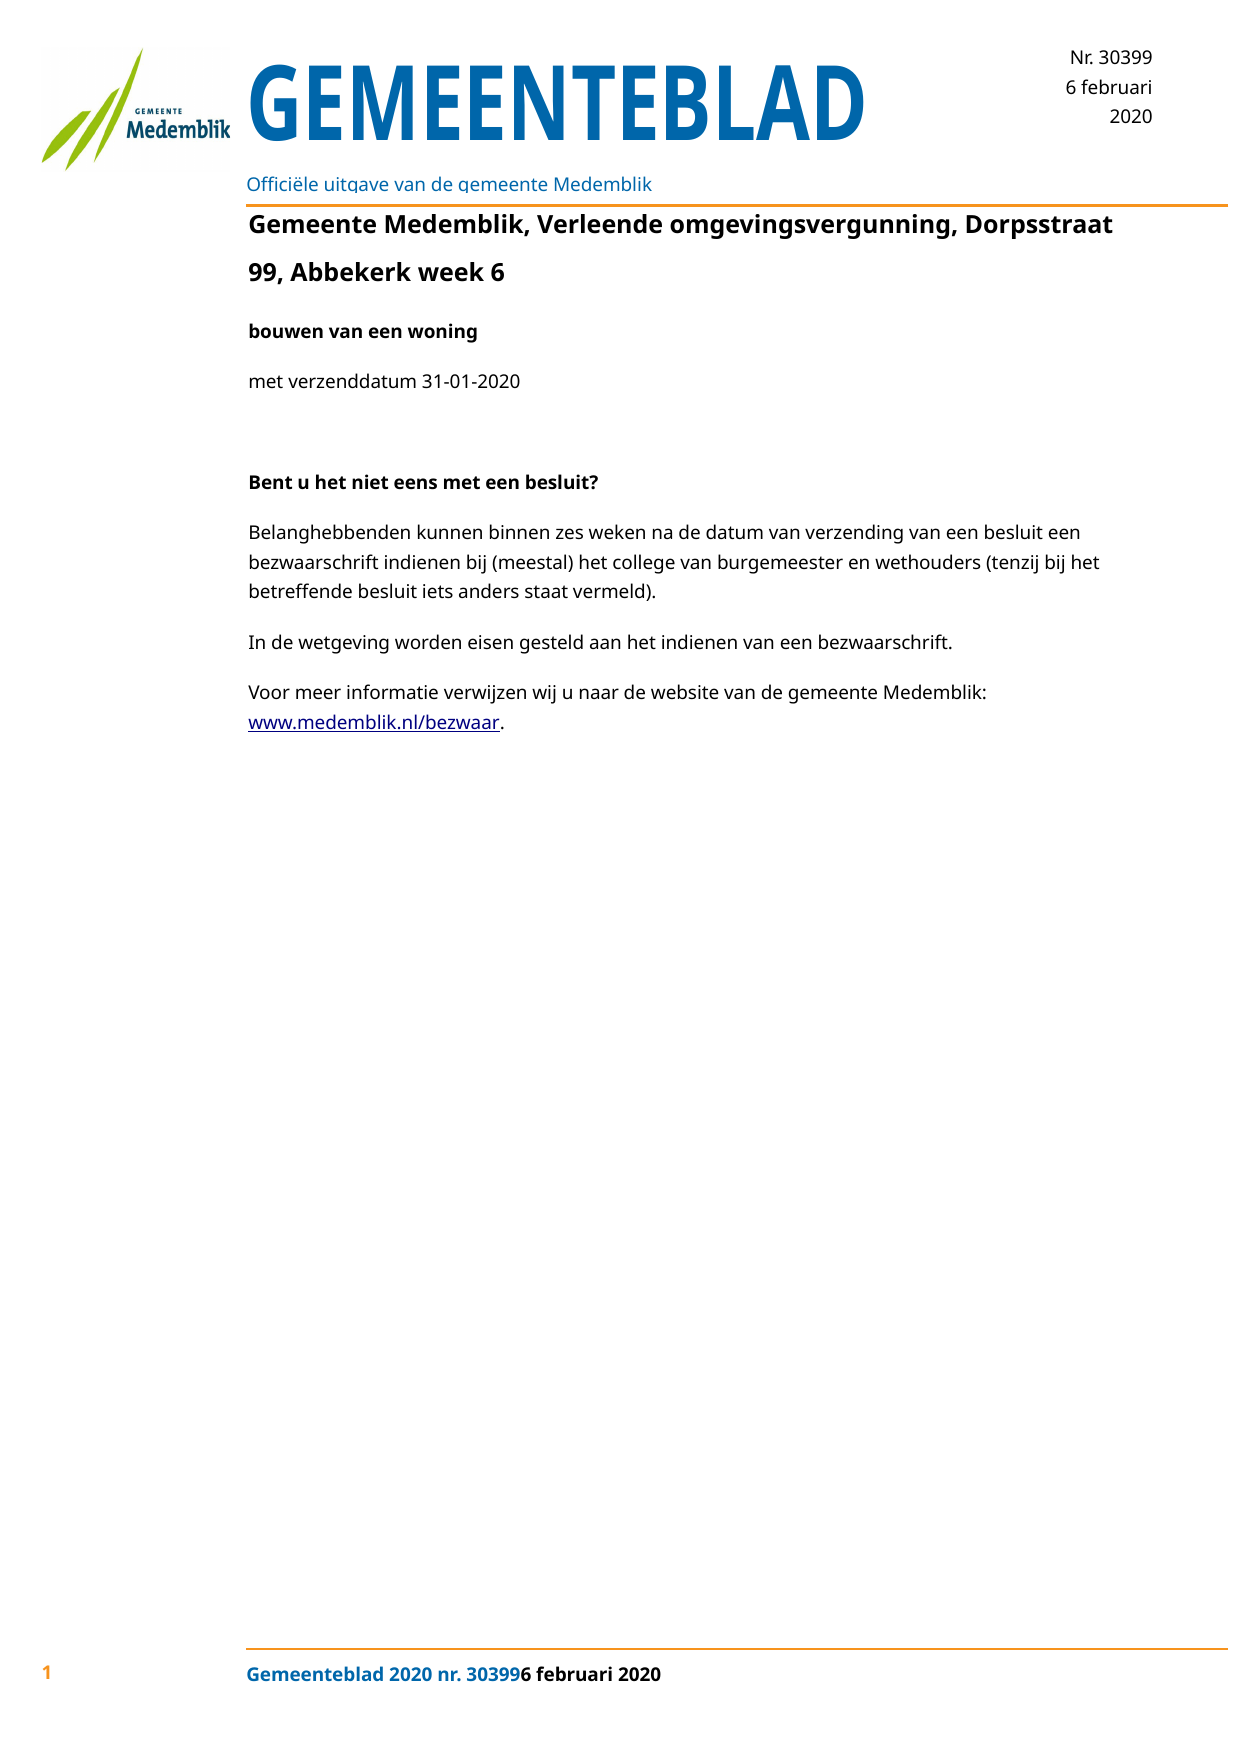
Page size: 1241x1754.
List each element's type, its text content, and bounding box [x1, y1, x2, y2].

text Voor meer informatie verwijzen wij u naar de website van de gemeente Medemblik: www.medemblik.nl/bezwaar. [248, 679, 1152, 735]
picture [41, 47, 231, 172]
text bouwen van een woning [248, 318, 1152, 344]
text Belanghebbenden kunnen binnen zes weken na de datum van verzending van een besluit een bezwaarschrift indienen bij (meestal) het college van burgemeester en wethouders (tenzij bij het betreffende besluit iets anders staat vermeld). [248, 519, 1152, 604]
text Bent u het niet eens met een besluit? [248, 469, 1152, 495]
text In de wetgeving worden eisen gesteld aan het indienen van een bezwaarschrift. [248, 629, 1152, 655]
text Gemeente Medemblik, Verleende omgevingsvergunning, Dorpsstraat 99, Abbekerk week 6 [248, 207, 1152, 288]
text met verzenddatum 31-01-2020 [248, 368, 1152, 394]
